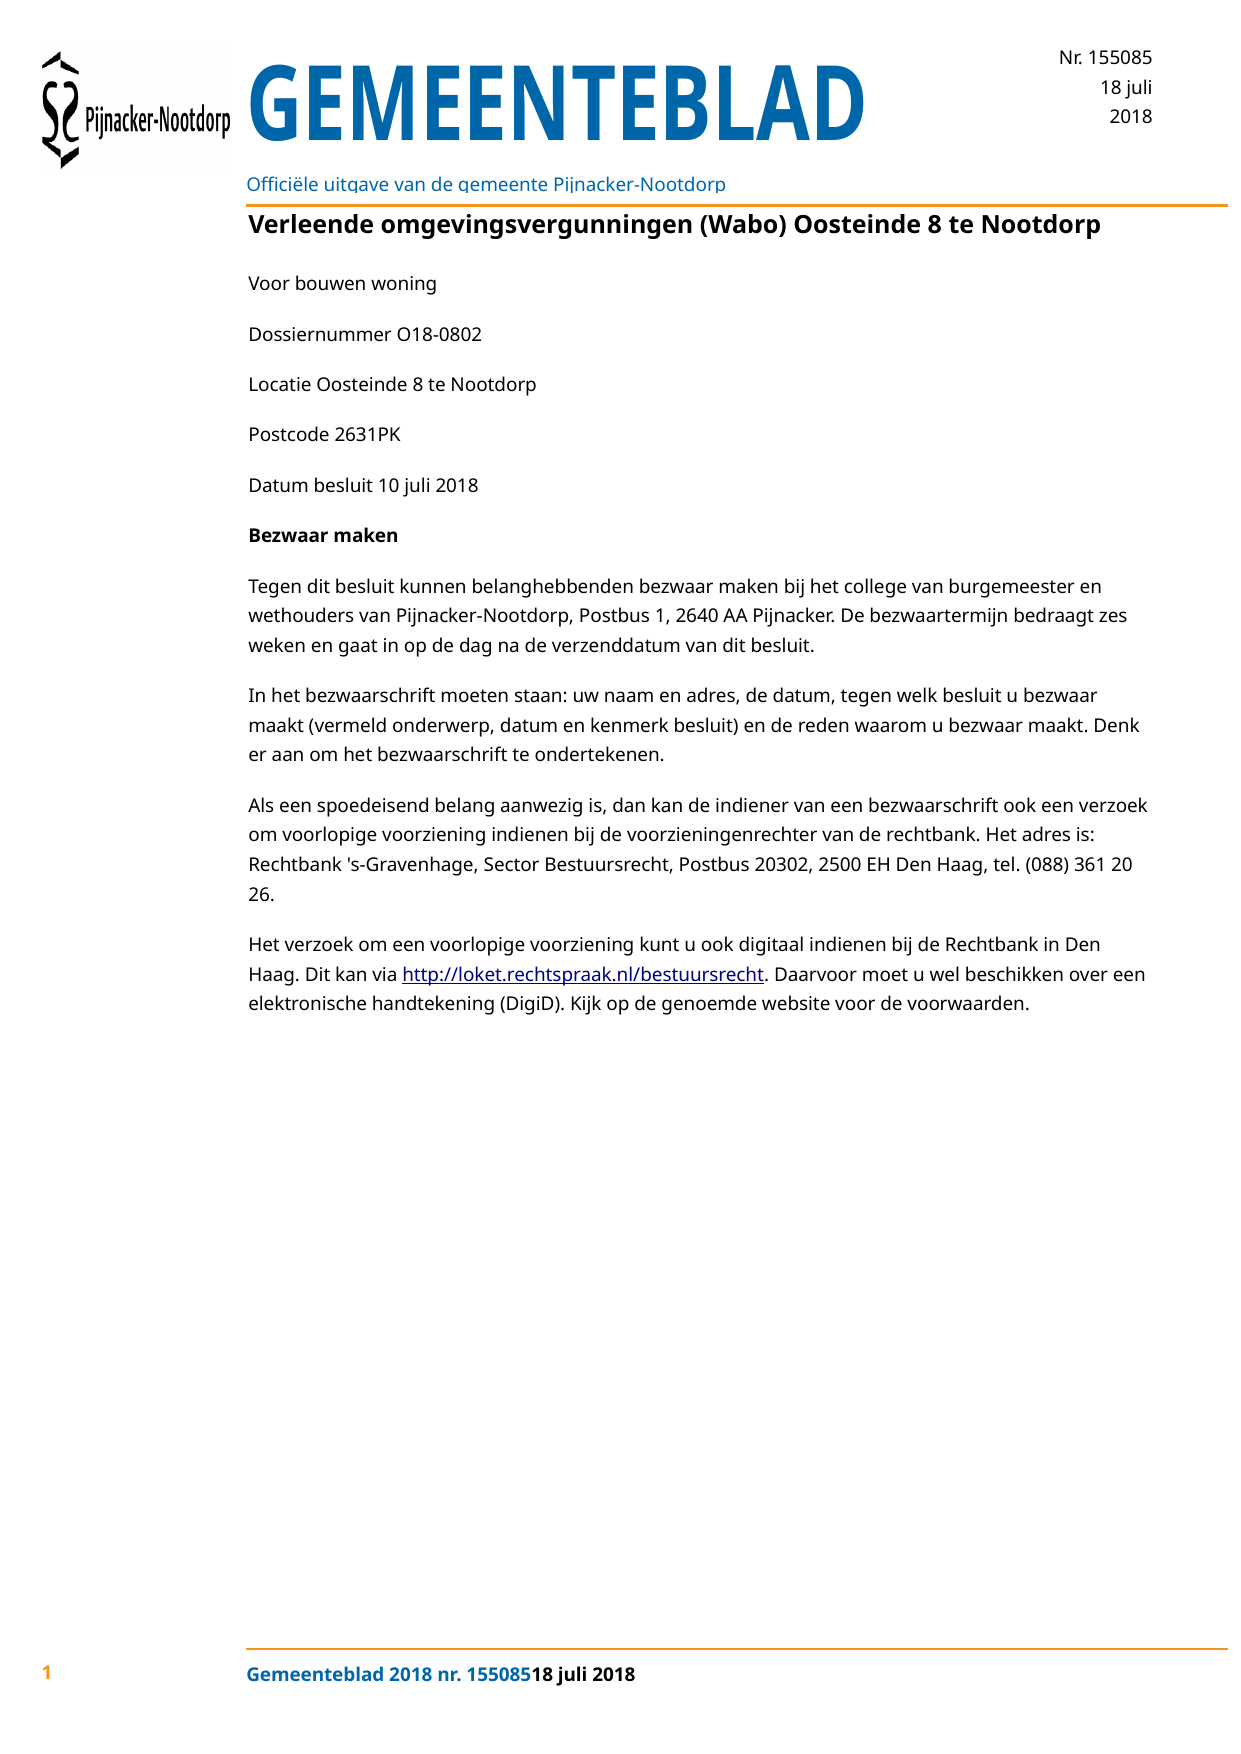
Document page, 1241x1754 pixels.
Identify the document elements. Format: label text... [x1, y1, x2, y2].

text In het bezwaarschrift moeten staan: uw naam en adres, de datum, tegen welk besluit u bezwaar maakt (vermeld onderwerp, datum en kenmerk besluit) en de reden waarom u bezwaar maakt. Denk er aan om het bezwaarschrift te ondertekenen. [248, 682, 1152, 767]
text Datum besluit 10 juli 2018 [248, 472, 1152, 498]
text Verleende omgevingsvergunningen (Wabo) Oosteinde 8 te Nootdorp [248, 207, 1152, 241]
text Tegen dit besluit kunnen belanghebbenden bezwaar maken bij het college van burgemeester en wethouders van Pijnacker-Nootdorp, Postbus 1, 2640 AA Pijnacker. De bezwaartermijn bedraagt zes weken en gaat in op de dag na de verzenddatum van dit besluit. [248, 573, 1152, 658]
picture [41, 47, 231, 172]
text Voor bouwen woning [248, 270, 1152, 296]
text Als een spoedeisend belang aanwezig is, dan kan de indiener van een bezwaarschrift ook een verzoek om voorlopige voorziening indienen bij de voorzieningenrechter van de rechtbank. Het adres is: Rechtbank 's-Gravenhage, Sector Bestuursrecht, Postbus 20302, 2500 EH Den Haag, tel. (088) 361 20 26. [248, 792, 1152, 906]
text Het verzoek om een voorlopige voorziening kunt u ook digitaal indienen bij de Rechtbank in Den Haag. Dit kan via http://loket.rechtspraak.nl/bestuursrecht. Daarvoor moet u wel beschikken over een elektronische handtekening (DigiD). Kijk op de genoemde website voor de voorwaarden. [248, 931, 1152, 1016]
text Postcode 2631PK [248, 422, 1152, 447]
text Dossiernummer O18-0802 [248, 321, 1152, 346]
text Locatie Oosteinde 8 te Nootdorp [248, 371, 1152, 397]
text Bezwaar maken [248, 522, 1152, 548]
